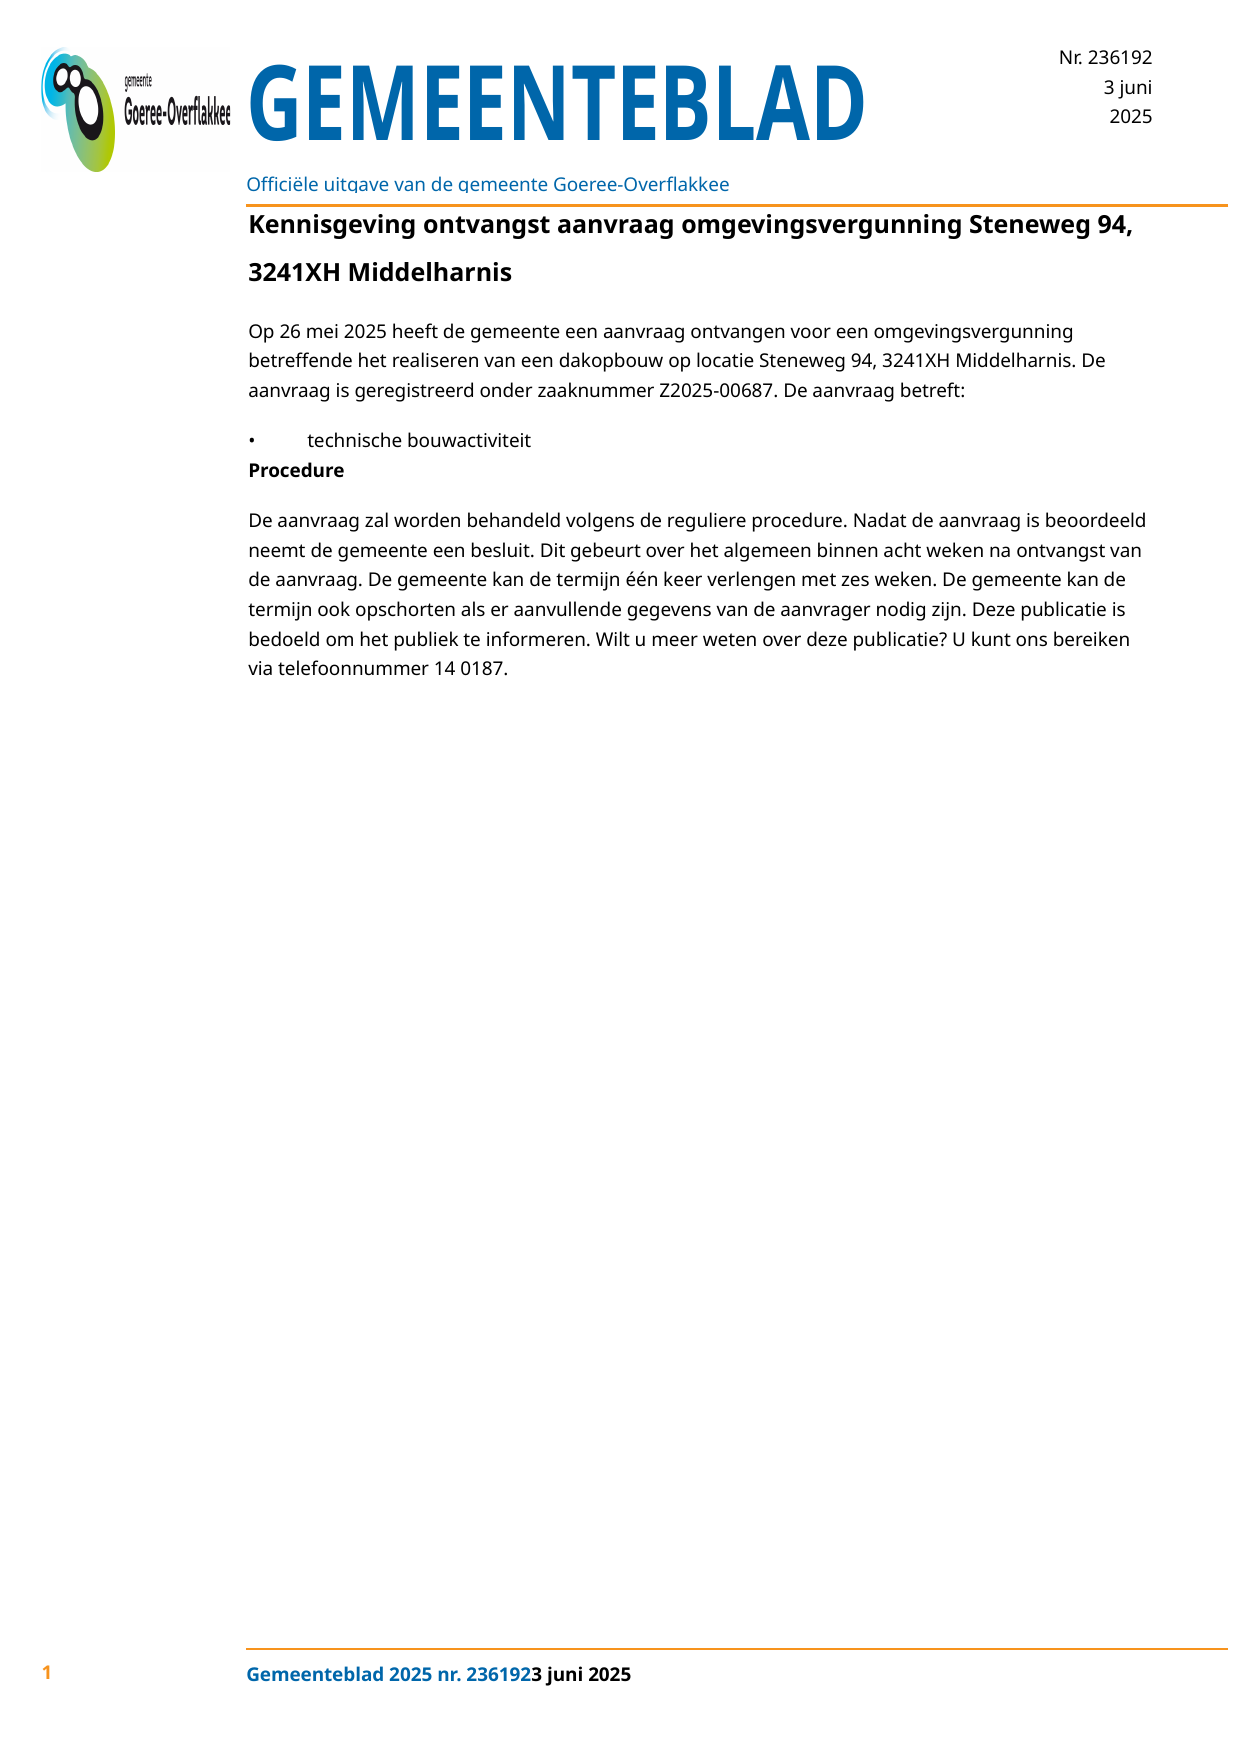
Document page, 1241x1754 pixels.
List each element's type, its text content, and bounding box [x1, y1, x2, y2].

picture [41, 47, 231, 172]
text Kennisgeving ontvangst aanvraag omgevingsvergunning Steneweg 94, 3241XH Middelharnis [248, 207, 1152, 288]
text Op 26 mei 2025 heeft de gemeente een aanvraag ontvangen voor een omgevingsvergunning betreffende het realiseren van een dakopbouw op locatie Steneweg 94, 3241XH Middelharnis. De aanvraag is geregistreerd onder zaaknummer Z2025-00687. De aanvraag betreft: [248, 318, 1152, 403]
text De aanvraag zal worden behandeld volgens de reguliere procedure. Nadat de aanvraag is beoordeeld neemt de gemeente een besluit. Dit gebeurt over het algemeen binnen acht weken na ontvangst van de aanvraag. De gemeente kan de termijn één keer verlengen met zes weken. De gemeente kan de termijn ook opschorten als er aanvullende gegevens van de aanvrager nodig zijn. Deze publicatie is bedoeld om het publiek te informeren. Wilt u meer weten over deze publicatie? U kunt ons bereiken via telefoonnummer 14 0187. [248, 507, 1152, 681]
list technische bouwactiviteit [248, 427, 1152, 453]
text Procedure [248, 457, 1152, 483]
